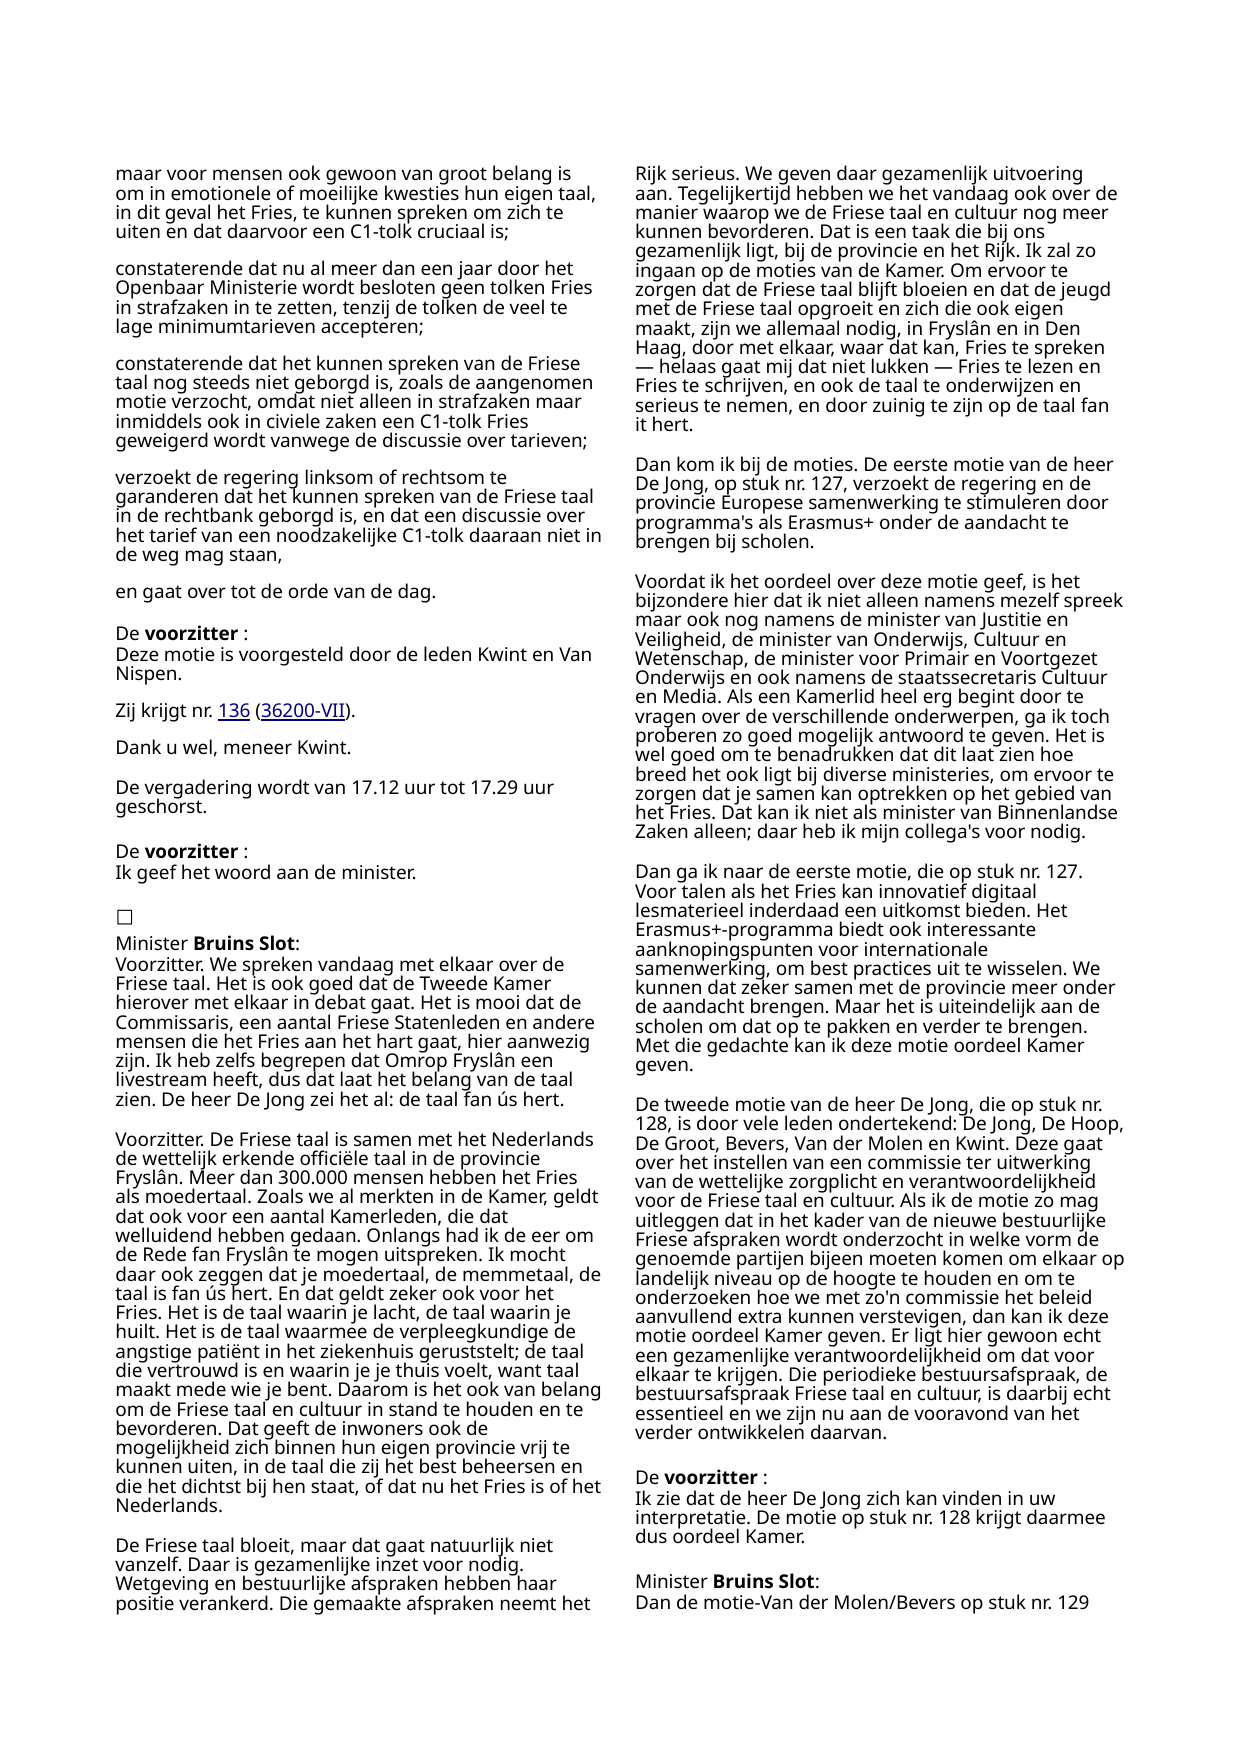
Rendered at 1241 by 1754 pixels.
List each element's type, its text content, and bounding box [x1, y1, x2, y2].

text Dan ga ik naar de eerste motie, die op stuk nr. 127. Voor talen als het Fries kan innovatief digitaal lesmaterieel inderdaad een uitkomst bieden. Het Erasmus+-programma biedt ook interessante aanknopingspunten voor internationale samenwerking, om best practices uit te wisselen. We kunnen dat zeker samen met de provincie meer onder de aandacht brengen. Maar het is uiteindelijk aan de scholen om dat op te pakken en verder te brengen. Met die gedachte kan ik deze motie oordeel Kamer geven. [635, 863, 1125, 1075]
text Dank u wel, meneer Kwint. [115, 739, 605, 758]
text De voorzitter : [635, 1464, 1125, 1489]
text Ik zie dat de heer De Jong zich kan vinden in uw interpretatie. De motie op stuk nr. 128 krijgt daarmee dus oordeel Kamer. [635, 1489, 1125, 1547]
text Ik geef het woord aan de minister. [115, 864, 605, 883]
text ⬜ [115, 904, 605, 930]
text maar voor mensen ook gewoon van groot belang is om in emotionele of moeilijke kwesties hun eigen taal, in dit geval het Fries, te kunnen spreken om zich te uiten en dat daarvoor een C1-tolk cruciaal is; [115, 165, 605, 242]
text De tweede motie van de heer De Jong, die op stuk nr. 128, is door vele leden ondertekend: De Jong, De Hoop, De Groot, Bevers, Van der Molen en Kwint. Deze gaat over het instellen van een commissie ter uitwerking van de wettelijke zorgplicht en verantwoordelijkheid voor de Friese taal en cultuur. Als ik de motie zo mag uitleggen dat in het kader van de nieuwe bestuurlijke Friese afspraken wordt onderzocht in welke vorm de genoemde partijen bijeen moeten komen om elkaar op landelijk niveau op de hoogte te houden en om te onderzoeken hoe we met zo'n commissie het beleid aanvullend extra kunnen verstevigen, dan kan ik deze motie oordeel Kamer geven. Er ligt hier gewoon echt een gezamenlijke verantwoordelijkheid om dat voor elkaar te krijgen. Die periodieke bestuursafspraak, de bestuursafspraak Friese taal en cultuur, is daarbij echt essentieel en we zijn nu aan de vooravond van het verder ontwikkelen daarvan. [635, 1096, 1125, 1443]
text verzoekt de regering linksom of rechtsom te garanderen dat het kunnen spreken van de Friese taal in de rechtbank geborgd is, en dat een discussie over het tarief van een noodzakelijke C1-tolk daaraan niet in de weg mag staan, [115, 469, 605, 565]
text Dan de motie-Van der Molen/Bevers op stuk nr. 129 [635, 1594, 1125, 1613]
text Deze motie is voorgesteld door de leden Kwint en Van Nispen. [115, 646, 605, 684]
text De voorzitter : [115, 620, 605, 646]
text De voorzitter : [115, 838, 605, 864]
text Voorzitter. De Friese taal is samen met het Nederlands de wettelijk erkende officiële taal in de provincie Fryslân. Meer dan 300.000 mensen hebben het Fries als moedertaal. Zoals we al merkten in de Kamer, geldt dat ook voor een aantal Kamerleden, die dat welluidend hebben gedaan. Onlangs had ik de eer om de Rede fan Fryslân te mogen uitspreken. Ik mocht daar ook zeggen dat je moedertaal, de memmetaal, de taal is fan ús hert. En dat geldt zeker ook voor het Fries. Het is de taal waarin je lacht, de taal waarin je huilt. Het is de taal waarmee de verpleegkundige de angstige patiënt in het ziekenhuis geruststelt; de taal die vertrouwd is en waarin je je thuis voelt, want taal maakt mede wie je bent. Daarom is het ook van belang om de Friese taal en cultuur in stand te houden en te bevorderen. Dat geeft de inwoners ook de mogelijkheid zich binnen hun eigen provincie vrij te kunnen uiten, in de taal die zij het best beheersen en die het dichtst bij hen staat, of dat nu het Fries is of het Nederlands. [115, 1131, 605, 1516]
text en gaat over tot de orde van de dag. [115, 583, 605, 602]
text De vergadering wordt van 17.12 uur tot 17.29 uur geschorst. [115, 779, 605, 818]
text De Friese taal bloeit, maar dat gaat natuurlijk niet vanzelf. Daar is gezamenlijke inzet voor nodig. Wetgeving en bestuurlijke afspraken hebben haar positie verankerd. Die gemaakte afspraken neemt het [115, 1537, 605, 1614]
text Minister Bruins Slot: [115, 930, 605, 956]
text constaterende dat nu al meer dan een jaar door het Openbaar Ministerie wordt besloten geen tolken Fries in strafzaken in te zetten, tenzij de tolken de veel te lage minimumtarieven accepteren; [115, 260, 605, 337]
text Rijk serieus. We geven daar gezamenlijk uitvoering aan. Tegelijkertijd hebben we het vandaag ook over de manier waarop we de Friese taal en cultuur nog meer kunnen bevorderen. Dat is een taak die bij ons gezamenlijk ligt, bij de provincie en het Rijk. Ik zal zo ingaan op de moties van de Kamer. Om ervoor te zorgen dat de Friese taal blijft bloeien en dat de jeugd met de Friese taal opgroeit en zich die ook eigen maakt, zijn we allemaal nodig, in Fryslân en in Den Haag, door met elkaar, waar dat kan, Fries te spreken — helaas gaat mij dat niet lukken — Fries te lezen en Fries te schrijven, en ook de taal te onderwijzen en serieus te nemen, en door zuinig te zijn op de taal fan it hert. [635, 165, 1125, 435]
text Minister Bruins Slot: [635, 1568, 1125, 1594]
text Voordat ik het oordeel over deze motie geef, is het bijzondere hier dat ik niet alleen namens mezelf spreek maar ook nog namens de minister van Justitie en Veiligheid, de minister van Onderwijs, Cultuur en Wetenschap, de minister voor Primair en Voortgezet Onderwijs en ook namens de staatssecretaris Cultuur en Media. Als een Kamerlid heel erg begint door te vragen over de verschillende onderwerpen, ga ik toch proberen zo goed mogelijk antwoord te geven. Het is wel goed om te benadrukken dat dit laat zien hoe breed het ook ligt bij diverse ministeries, om ervoor te zorgen dat je samen kan optrekken op het gebied van het Fries. Dat kan ik niet als minister van Binnenlandse Zaken alleen; daar heb ik mijn collega's voor nodig. [635, 573, 1125, 843]
text Zij krijgt nr. 136 (36200-VII). [115, 702, 605, 721]
text Voorzitter. We spreken vandaag met elkaar over de Friese taal. Het is ook goed dat de Tweede Kamer hierover met elkaar in debat gaat. Het is mooi dat de Commissaris, een aantal Friese Statenleden en andere mensen die het Fries aan het hart gaat, hier aanwezig zijn. Ik heb zelfs begrepen dat Omrop Fryslân een livestream heeft, dus dat laat het belang van de taal zien. De heer De Jong zei het al: de taal fan ús hert. [115, 956, 605, 1110]
text constaterende dat het kunnen spreken van de Friese taal nog steeds niet geborgd is, zoals de aangenomen motie verzocht, omdat niet alleen in strafzaken maar inmiddels ook in civiele zaken een C1-tolk Fries geweigerd wordt vanwege de discussie over tarieven; [115, 355, 605, 451]
text Dan kom ik bij de moties. De eerste motie van de heer De Jong, op stuk nr. 127, verzoekt de regering en de provincie Europese samenwerking te stimuleren door programma's als Erasmus+ onder de aandacht te brengen bij scholen. [635, 456, 1125, 552]
